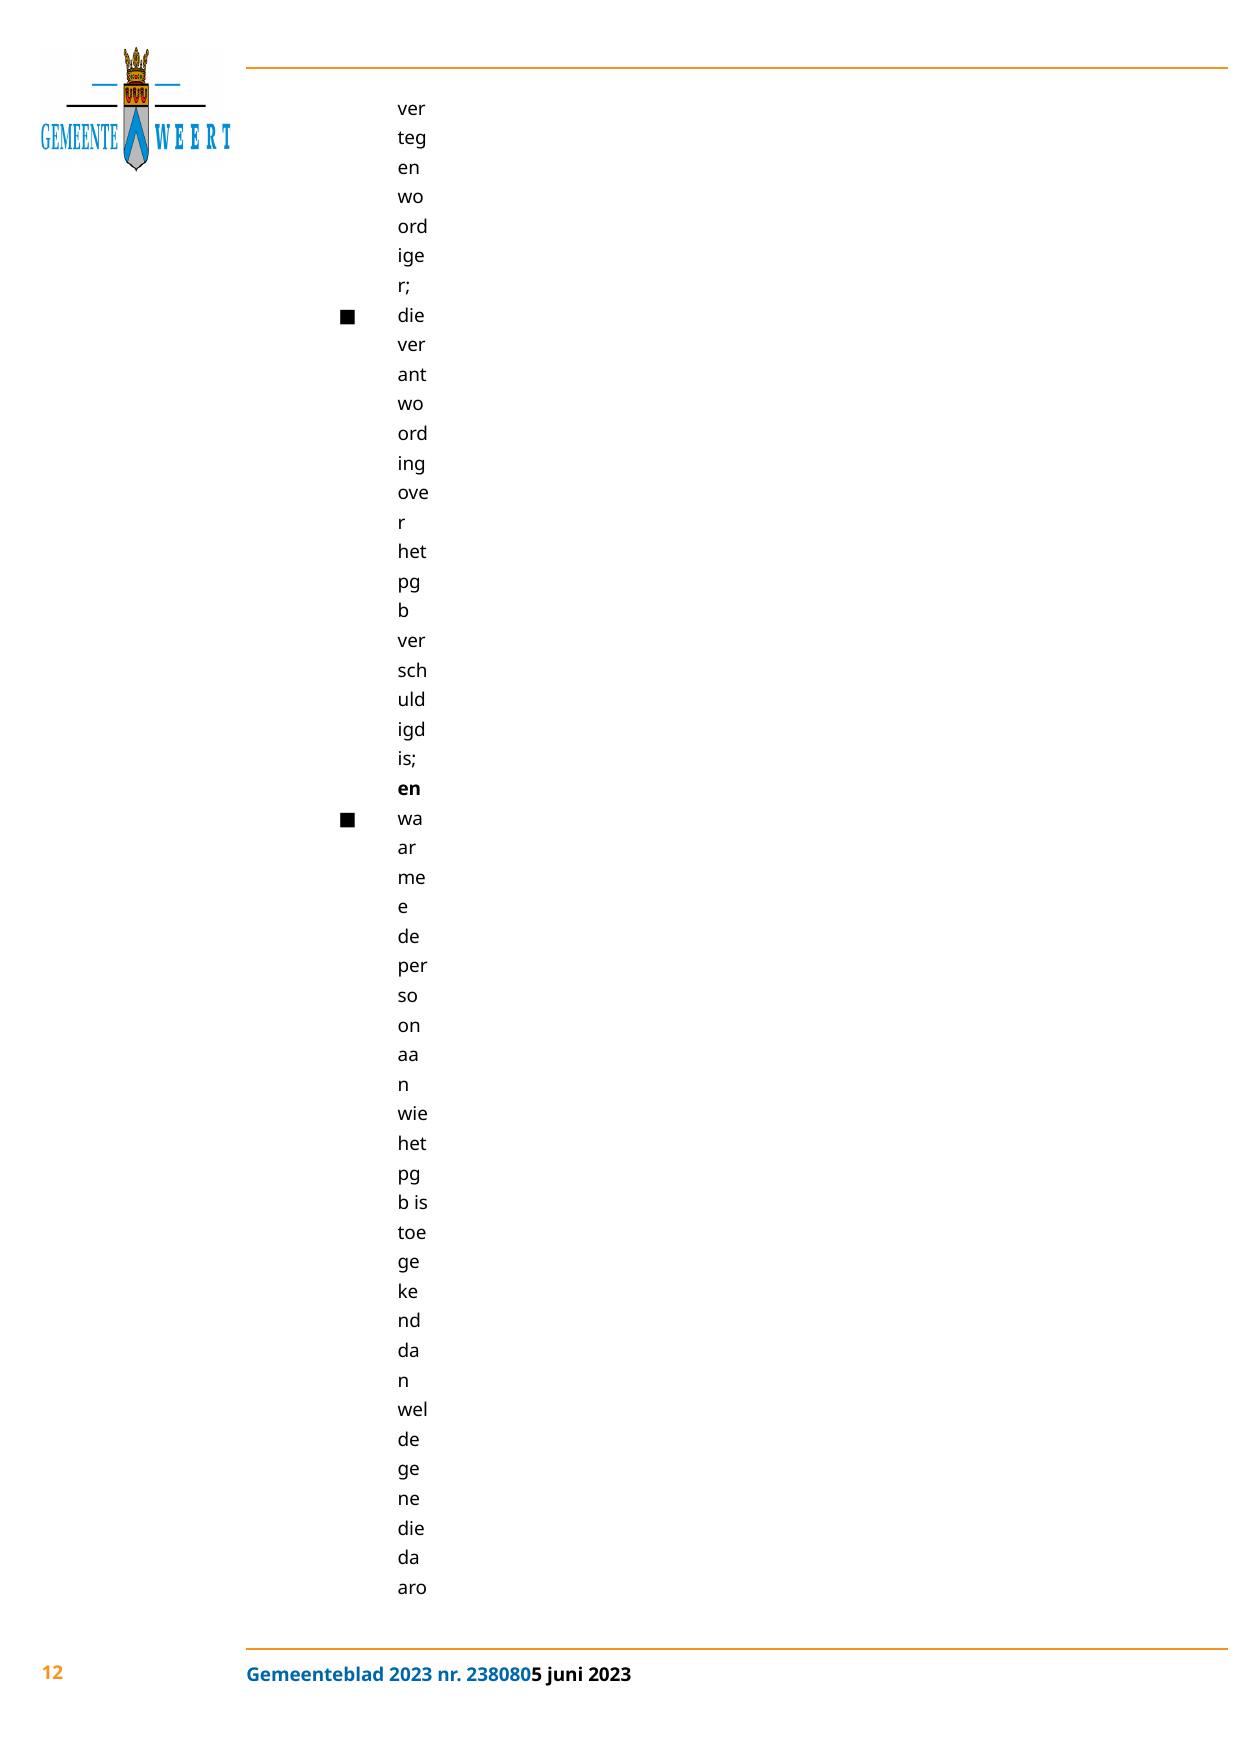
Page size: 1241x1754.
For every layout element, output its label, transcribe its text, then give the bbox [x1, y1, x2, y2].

table_cell [519, 95, 609, 1600]
table_cell [429, 95, 519, 1600]
table_cell [971, 95, 1061, 1600]
table_cell [1061, 95, 1152, 1600]
table_cell [881, 95, 971, 1600]
picture [41, 47, 231, 172]
table_cell [790, 95, 881, 1600]
table_cell [609, 95, 700, 1600]
table_cell [248, 95, 338, 1600]
table_cell vertegenwoordiger; die verantwoording over het pgb verschuldigd is; en waarmee de persoon aan wie het pgb is toegekend dan wel degene die daaro [338, 95, 429, 1600]
table_cell [700, 95, 790, 1600]
